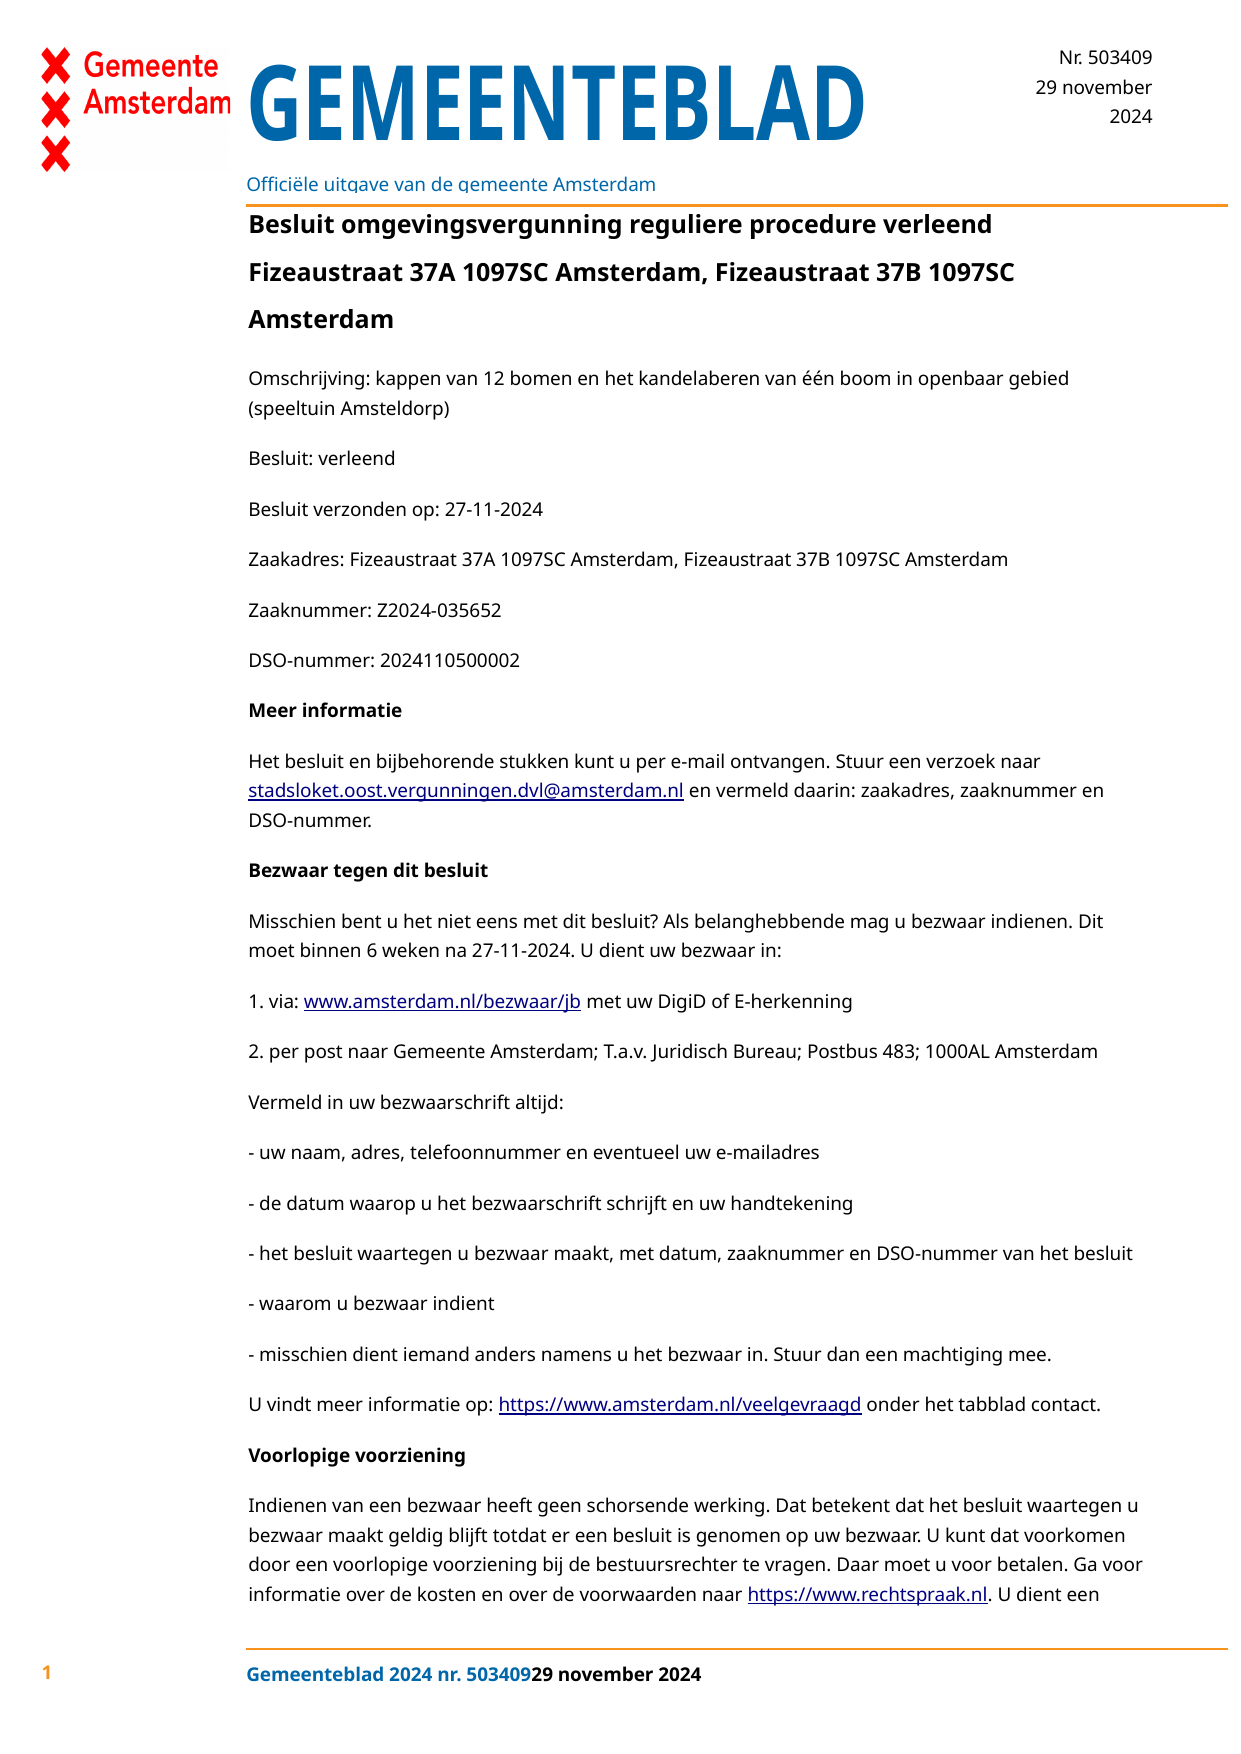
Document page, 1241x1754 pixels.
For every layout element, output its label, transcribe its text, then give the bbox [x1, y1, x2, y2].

text Omschrijving: kappen van 12 bomen en het kandelaberen van één boom in openbaar gebied (speeltuin Amsteldorp) [248, 366, 1152, 421]
text Besluit omgevingsvergunning reguliere procedure verleend Fizeaustraat 37A 1097SC Amsterdam, Fizeaustraat 37B 1097SC Amsterdam [248, 207, 1152, 336]
text 2. per post naar Gemeente Amsterdam; T.a.v. Juridisch Bureau; Postbus 483; 1000AL Amsterdam [248, 1038, 1152, 1064]
text Voorlopige voorziening [248, 1442, 1152, 1467]
text Meer informatie [248, 698, 1152, 723]
text 1. via: www.amsterdam.nl/bezwaar/jb met uw DigiD of E-herkenning [248, 988, 1152, 1014]
text Het besluit en bijbehorende stukken kunt u per e-mail ontvangen. Stuur een verzoek naar stadsloket.oost.vergunningen.dvl@amsterdam.nl en vermeld daarin: zaakadres, zaaknummer en DSO-nummer. [248, 748, 1152, 833]
text Indienen van een bezwaar heeft geen schorsende werking. Dat betekent dat het besluit waartegen u bezwaar maakt geldig blijft totdat er een besluit is genomen op uw bezwaar. U kunt dat voorkomen door een voorlopige voorziening bij de bestuursrechter te vragen. Daar moet u voor betalen. Ga voor informatie over de kosten en over de voorwaarden naar https://www.rechtspraak.nl. U dient een [248, 1492, 1152, 1607]
text U vindt meer informatie op: https://www.amsterdam.nl/veelgevraagd onder het tabblad contact. [248, 1391, 1152, 1417]
text Bezwaar tegen dit besluit [248, 858, 1152, 883]
text DSO-nummer: 2024110500002 [248, 647, 1152, 673]
text Misschien bent u het niet eens met dit besluit? Als belanghebbende mag u bezwaar indienen. Dit moet binnen 6 weken na 27-11-2024. U dient uw bezwaar in: [248, 908, 1152, 963]
text Besluit: verleend [248, 446, 1152, 471]
picture [41, 47, 231, 172]
text - het besluit waartegen u bezwaar maakt, met datum, zaaknummer en DSO-nummer van het besluit [248, 1240, 1152, 1266]
text Besluit verzonden op: 27-11-2024 [248, 496, 1152, 522]
text - waarom u bezwaar indient [248, 1291, 1152, 1316]
text - misschien dient iemand anders namens u het bezwaar in. Stuur dan een machtiging mee. [248, 1341, 1152, 1367]
text Zaaknummer: Z2024-035652 [248, 597, 1152, 622]
text Zaakadres: Fizeaustraat 37A 1097SC Amsterdam, Fizeaustraat 37B 1097SC Amsterdam [248, 546, 1152, 572]
text - uw naam, adres, telefoonnummer en eventueel uw e-mailadres [248, 1139, 1152, 1165]
text - de datum waarop u het bezwaarschrift schrijft en uw handtekening [248, 1190, 1152, 1215]
text Vermeld in uw bezwaarschrift altijd: [248, 1089, 1152, 1114]
